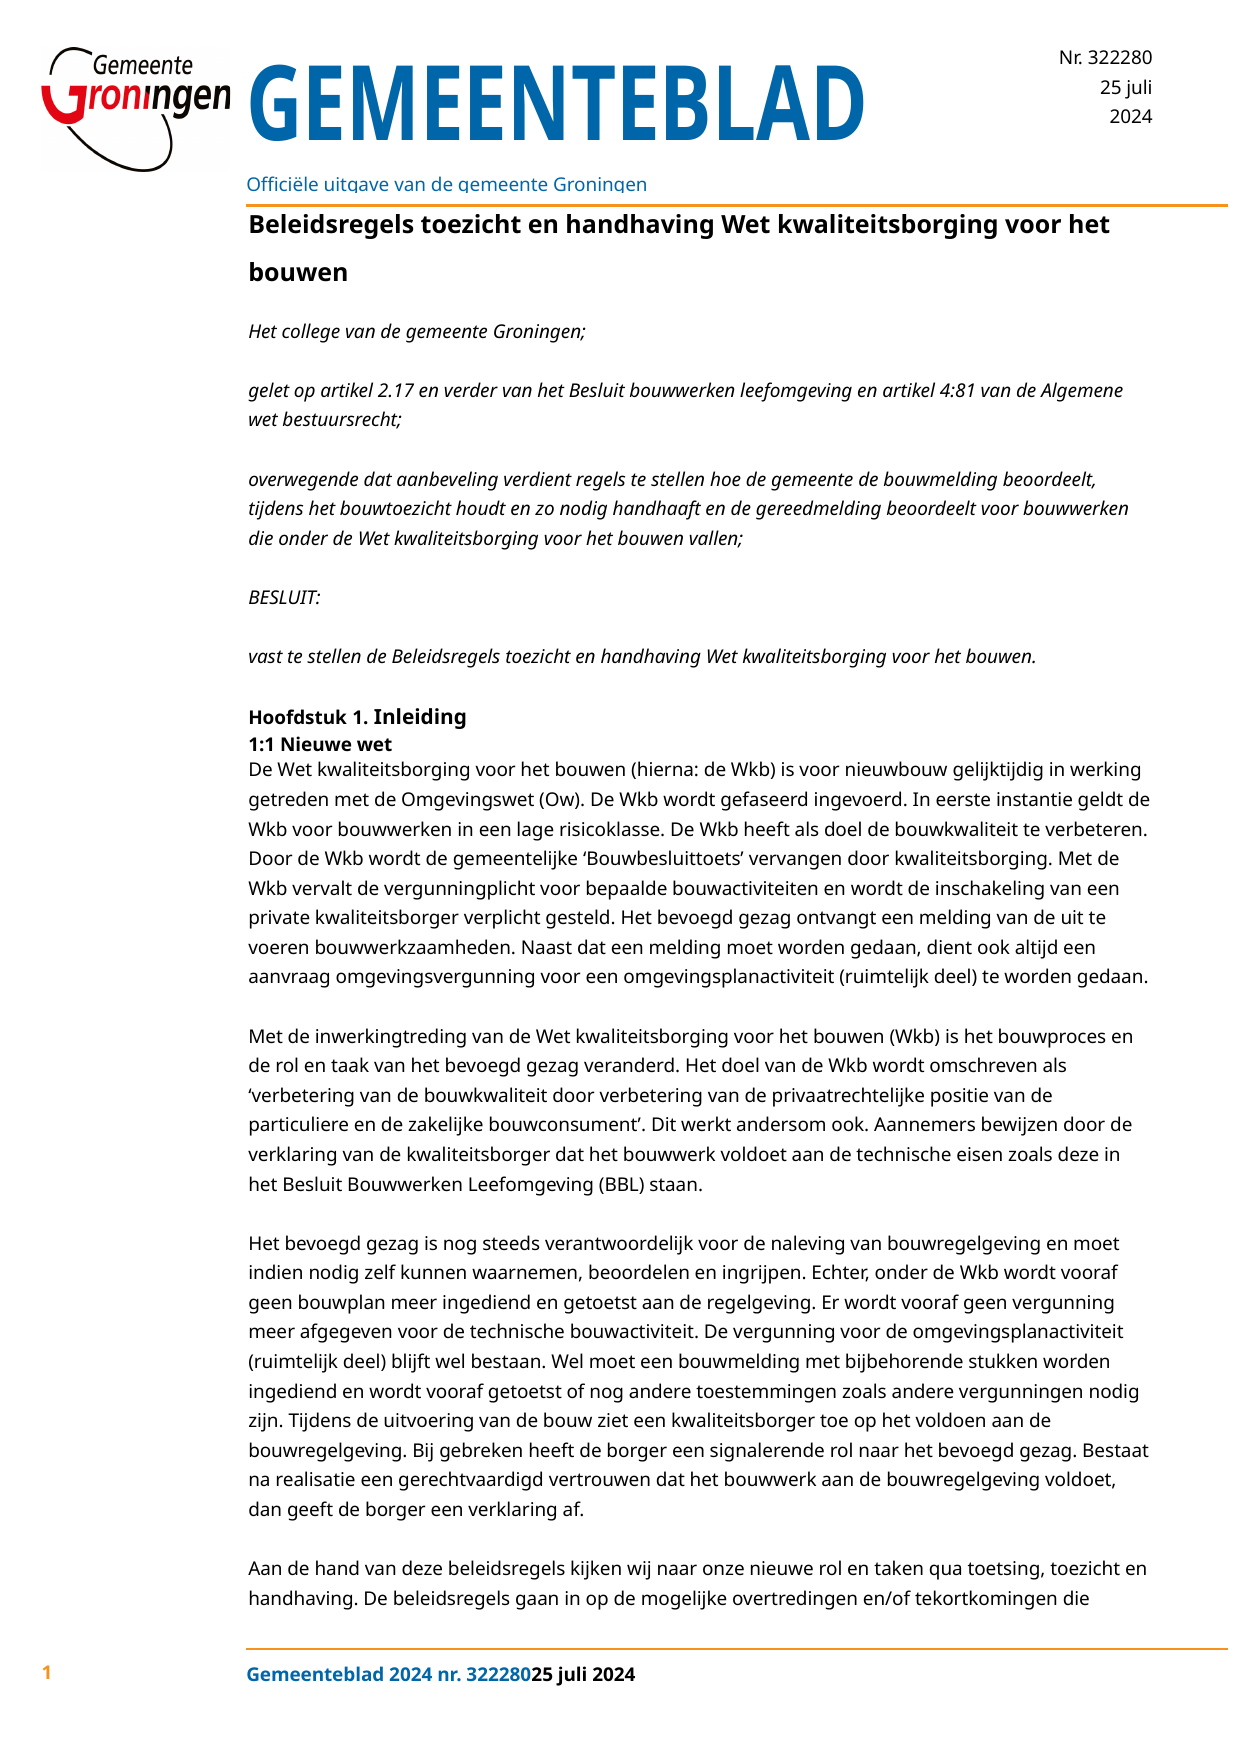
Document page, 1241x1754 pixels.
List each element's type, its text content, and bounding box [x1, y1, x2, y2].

text vast te stellen de Beleidsregels toezicht en handhaving Wet kwaliteitsborging voor het bouwen. [248, 643, 1152, 669]
text overwegende dat aanbeveling verdient regels te stellen hoe de gemeente de bouwmelding beoordeelt, tijdens het bouwtoezicht houdt en zo nodig handhaaft en de gereedmelding beoordeelt voor bouwwerken die onder de Wet kwaliteitsborging voor het bouwen vallen; [248, 466, 1152, 551]
text Hoofdstuk 1. Inleiding [248, 702, 1152, 731]
text Met de inwerkingtreding van de Wet kwaliteitsborging voor het bouwen (Wkb) is het bouwproces en de rol en taak van het bevoegd gezag veranderd. Het doel van de Wkb wordt omschreven als ‘verbetering van de bouwkwaliteit door verbetering van de privaatrechtelijke positie van de particuliere en de zakelijke bouwconsument’. Dit werkt andersom ook. Aannemers bewijzen door de verklaring van de kwaliteitsborger dat het bouwwerk voldoet aan de technische eisen zoals deze in het Besluit Bouwwerken Leefomgeving (BBL) staan. [248, 1023, 1152, 1197]
text Het bevoegd gezag is nog steeds verantwoordelijk voor de naleving van bouwregelgeving en moet indien nodig zelf kunnen waarnemen, beoordelen en ingrijpen. Echter, onder de Wkb wordt vooraf geen bouwplan meer ingediend en getoetst aan de regelgeving. Er wordt vooraf geen vergunning meer afgegeven voor de technische bouwactiviteit. De vergunning voor de omgevingsplanactiviteit (ruimtelijk deel) blijft wel bestaan. Wel moet een bouwmelding met bijbehorende stukken worden ingediend en wordt vooraf getoetst of nog andere toestemmingen zoals andere vergunningen nodig zijn. Tijdens de uitvoering van de bouw ziet een kwaliteitsborger toe op het voldoen aan de bouwregelgeving. Bij gebreken heeft de borger een signalerende rol naar het bevoegd gezag. Bestaat na realisatie een gerechtvaardigd vertrouwen dat het bouwwerk aan de bouwregelgeving voldoet, dan geeft de borger een verklaring af. [248, 1230, 1152, 1522]
text 1:1 Nieuwe wet [248, 731, 1152, 757]
picture [41, 47, 231, 172]
text BESLUIT: [248, 584, 1152, 610]
text Beleidsregels toezicht en handhaving Wet kwaliteitsborging voor het bouwen [248, 207, 1152, 288]
text De Wet kwaliteitsborging voor het bouwen (hierna: de Wkb) is voor nieuwbouw gelijktijdig in werking getreden met de Omgevingswet (Ow). De Wkb wordt gefaseerd ingevoerd. In eerste instantie geldt de Wkb voor bouwwerken in een lage risicoklasse. De Wkb heeft als doel de bouwkwaliteit te verbeteren. Door de Wkb wordt de gemeentelijke ‘Bouwbesluittoets’ vervangen door kwaliteitsborging. Met de Wkb vervalt de vergunningplicht voor bepaalde bouwactiviteiten en wordt de inschakeling van een private kwaliteitsborger verplicht gesteld. Het bevoegd gezag ontvangt een melding van de uit te voeren bouwwerkzaamheden. Naast dat een melding moet worden gedaan, dient ook altijd een aanvraag omgevingsvergunning voor een omgevingsplanactiviteit (ruimtelijk deel) te worden gedaan. [248, 757, 1152, 989]
text Aan de hand van deze beleidsregels kijken wij naar onze nieuwe rol en taken qua toetsing, toezicht en handhaving. De beleidsregels gaan in op de mogelijke overtredingen en/of tekortkomingen die [248, 1555, 1152, 1611]
text Het college van de gemeente Groningen; [248, 318, 1152, 344]
text gelet op artikel 2.17 en verder van het Besluit bouwwerken leefomgeving en artikel 4:81 van de Algemene wet bestuursrecht; [248, 377, 1152, 432]
